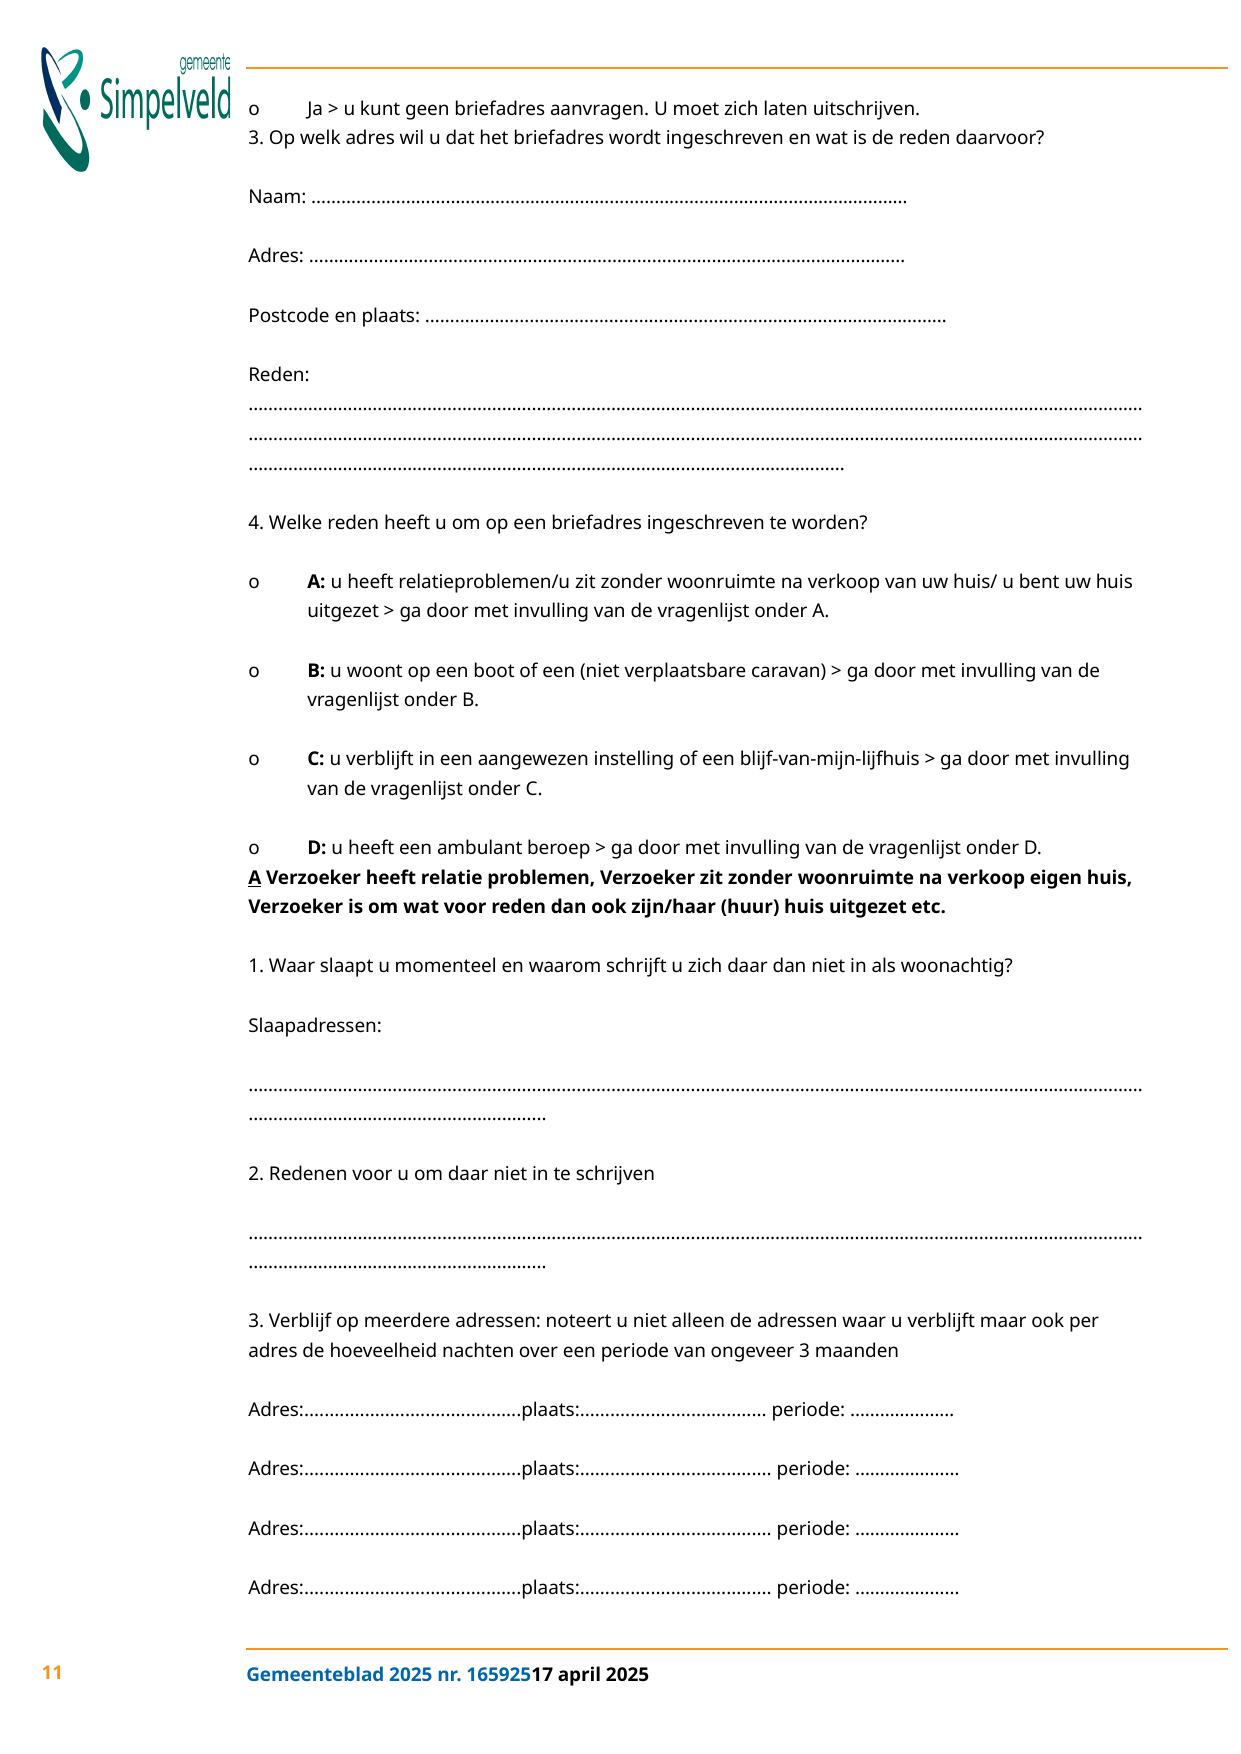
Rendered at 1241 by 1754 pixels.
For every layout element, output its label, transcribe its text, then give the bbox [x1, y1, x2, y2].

picture [41, 47, 231, 172]
list B: u woont op een boot of een (niet verplaatsbare caravan) > ga door met invulling van de vragenlijst onder B. [248, 657, 1152, 712]
text Reden: [248, 361, 1152, 387]
text 3. Verblijf op meerdere adressen: noteert u niet alleen de adressen waar u verblijft maar ook per adres de hoeveelheid nachten over een periode van ongeveer 3 maanden [248, 1308, 1152, 1363]
text …………………………………………………………………………………………………………………………………………………………………………………………………………………… [248, 1219, 1152, 1274]
text Adres:...........................................plaats:...................................... periode: ………………… [248, 1574, 1152, 1600]
text Adres:...........................................plaats:..................................... periode: ………………… [248, 1396, 1152, 1422]
text ………………………………………………………………………………………………………………………………………………………………………………………………………………………………………………………………………………………………………………………………………………………………………………………………………………………………………… [248, 391, 1152, 476]
text 1. Waar slaapt u momenteel en waarom schrijft u zich daar dan niet in als woonachtig? [248, 953, 1152, 978]
text …………………………………………………………………………………………………………………………………………………………………………………………………………………... [248, 1071, 1152, 1126]
text 2. Redenen voor u om daar niet in te schrijven [248, 1160, 1152, 1186]
text Adres: ………………………………………………………………………………………………………… [248, 243, 1152, 268]
text Adres:...........................................plaats:...................................... periode: ………………… [248, 1456, 1152, 1481]
text 3. Op welk adres wil u dat het briefadres wordt ingeschreven en wat is de reden daarvoor? [248, 124, 1152, 150]
list A: u heeft relatieproblemen/u zit zonder woonruimte na verkoop van uw huis/ u bent uw huis uitgezet > ga door met invulling van de vragenlijst onder A. [248, 568, 1152, 623]
text Slaapadressen: [248, 1012, 1152, 1038]
list C: u verblijft in een aangewezen instelling of een blijf-van-mijn-lijfhuis > ga door met invulling van de vragenlijst onder C. [248, 746, 1152, 801]
list D: u heeft een ambulant beroep > ga door met invulling van de vragenlijst onder D. [248, 834, 1152, 860]
text Adres:...........................................plaats:...................................... periode: ………………… [248, 1515, 1152, 1541]
text Naam: ………………………………………………………………………………………………………… [248, 183, 1152, 209]
text Postcode en plaats: …………………………………………………………………………………………… [248, 302, 1152, 328]
text A Verzoeker heeft relatie problemen, Verzoeker zit zonder woonruimte na verkoop eigen huis, Verzoeker is om wat voor reden dan ook zijn/haar (huur) huis uitgezet etc. [248, 864, 1152, 919]
text 4. Welke reden heeft u om op een briefadres ingeschreven te worden? [248, 509, 1152, 535]
list Ja > u kunt geen briefadres aanvragen. U moet zich laten uitschrijven. [248, 95, 1152, 121]
